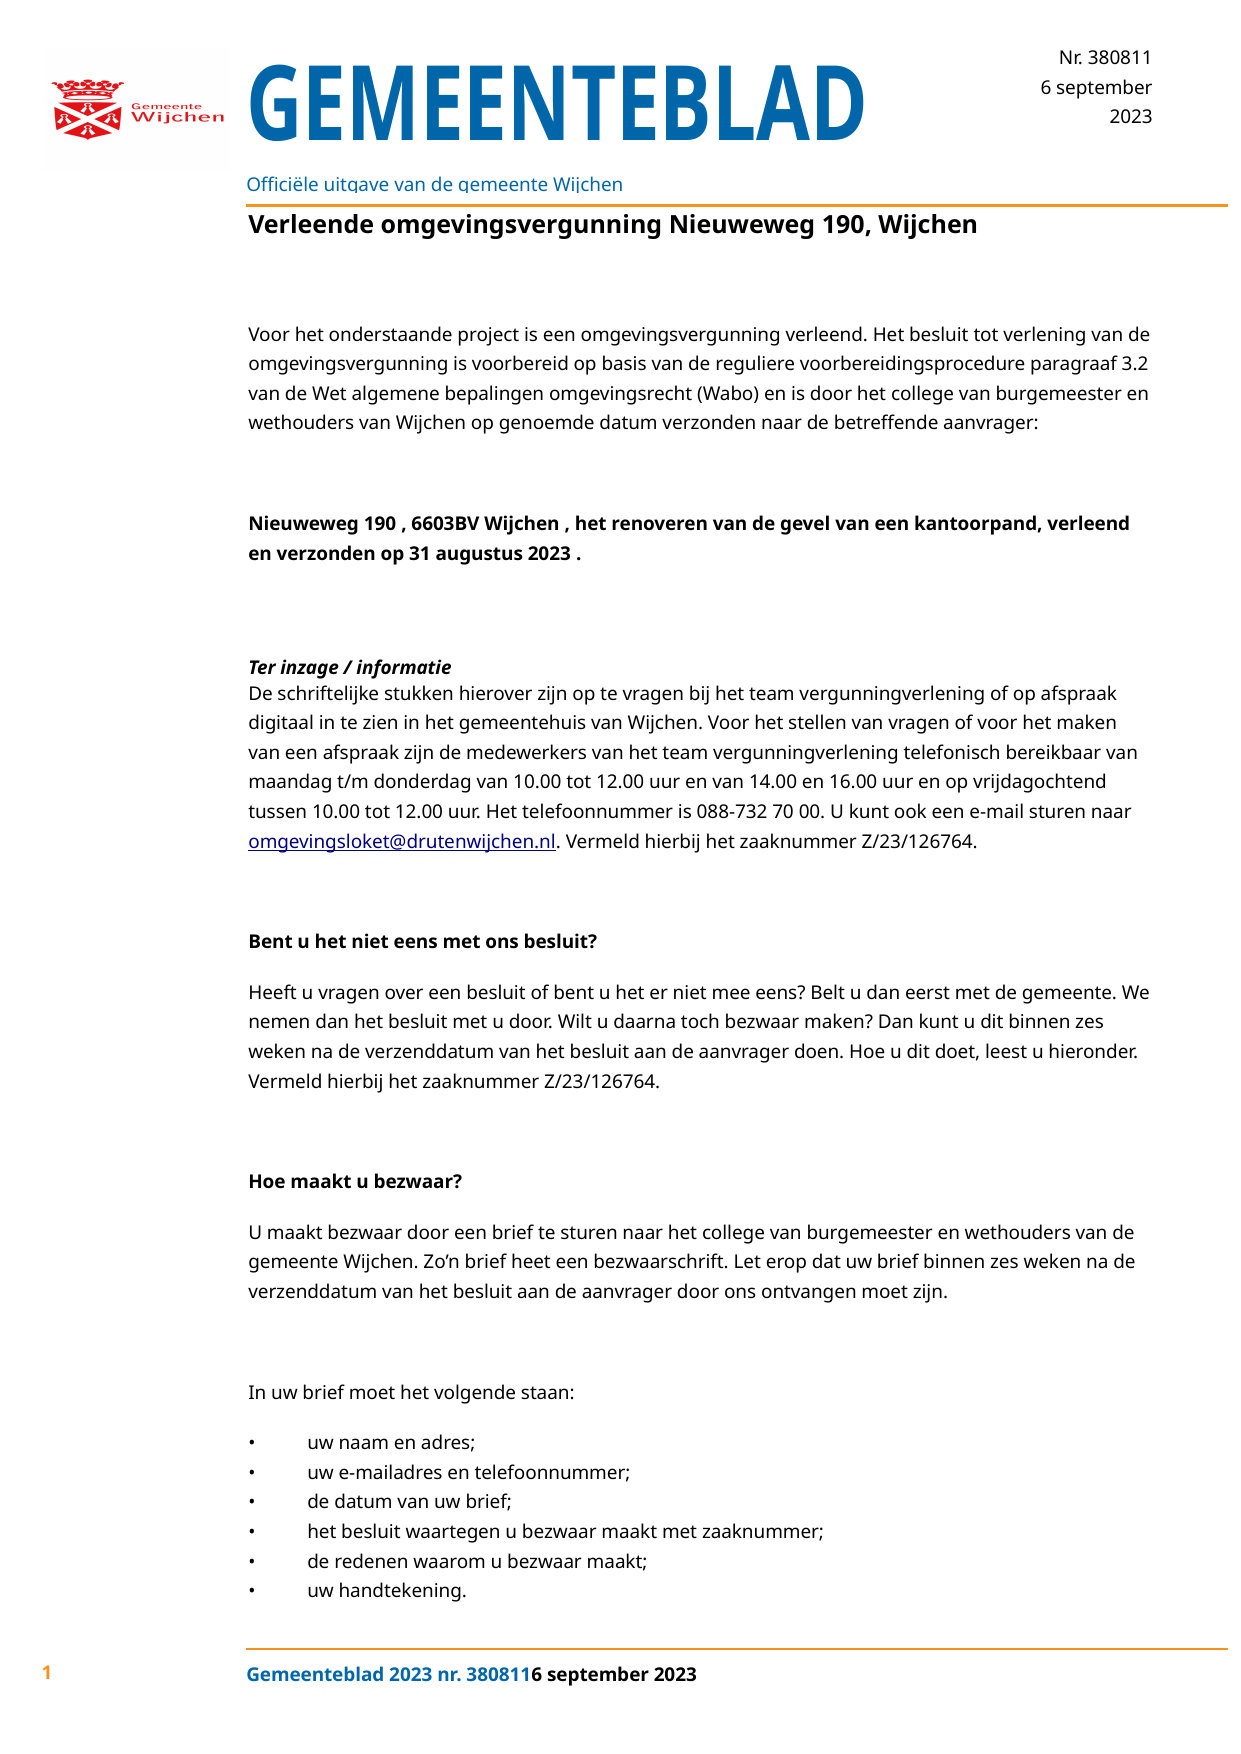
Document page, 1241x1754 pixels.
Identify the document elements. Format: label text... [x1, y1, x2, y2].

list de datum van uw brief; [248, 1489, 1152, 1514]
text Ter inzage / informatie [248, 654, 1152, 680]
text In uw brief moet het volgende staan: [248, 1379, 1152, 1405]
text Verleende omgevingsvergunning Nieuweweg 190, Wijchen [248, 207, 1152, 241]
list uw handtekening. [248, 1577, 1152, 1603]
picture [41, 47, 231, 172]
text Nieuweweg 190 , 6603BV Wijchen , het renoveren van de gevel van een kantoorpand, verleend en verzonden op 31 augustus 2023 . [248, 510, 1152, 566]
text U maakt bezwaar door een brief te sturen naar het college van burgemeester en wethouders van de gemeente Wijchen. Zo’n brief heet een bezwaarschrift. Let erop dat uw brief binnen zes weken na de verzenddatum van het besluit aan de aanvrager door ons ontvangen moet zijn. [248, 1219, 1152, 1304]
list het besluit waartegen u bezwaar maakt met zaaknummer; [248, 1518, 1152, 1544]
list uw naam en adres; [248, 1429, 1152, 1455]
list uw e-mailadres en telefoonnummer; [248, 1459, 1152, 1485]
text De schriftelijke stukken hierover zijn op te vragen bij het team vergunningverlening of op afspraak digitaal in te zien in het gemeentehuis van Wijchen. Voor het stellen van vragen of voor het maken van een afspraak zijn de medewerkers van het team vergunningverlening telefonisch bereikbaar van maandag t/m donderdag van 10.00 tot 12.00 uur en van 14.00 en 16.00 uur en op vrijdagochtend tussen 10.00 tot 12.00 uur. Het telefoonnummer is 088-732 70 00. U kunt ook een e-mail sturen naar omgevingsloket@drutenwijchen.nl. Vermeld hierbij het zaaknummer Z/23/126764. [248, 680, 1152, 854]
list de redenen waarom u bezwaar maakt; [248, 1548, 1152, 1574]
text Heeft u vragen over een besluit of bent u het er niet mee eens? Belt u dan eerst met de gemeente. We nemen dan het besluit met u door. Wilt u daarna toch bezwaar maken? Dan kunt u dit binnen zes weken na de verzenddatum van het besluit aan de aanvrager doen. Hoe u dit doet, leest u hieronder. Vermeld hierbij het zaaknummer Z/23/126764. [248, 979, 1152, 1094]
text Hoe maakt u bezwaar? [248, 1169, 1152, 1194]
text Voor het onderstaande project is een omgevingsvergunning verleend. Het besluit tot verlening van de omgevingsvergunning is voorbereid op basis van de reguliere voorbereidingsprocedure paragraaf 3.2 van de Wet algemene bepalingen omgevingsrecht (Wabo) en is door het college van burgemeester en wethouders van Wijchen op genoemde datum verzonden naar de betreffende aanvrager: [248, 321, 1152, 435]
text Bent u het niet eens met ons besluit? [248, 929, 1152, 954]
